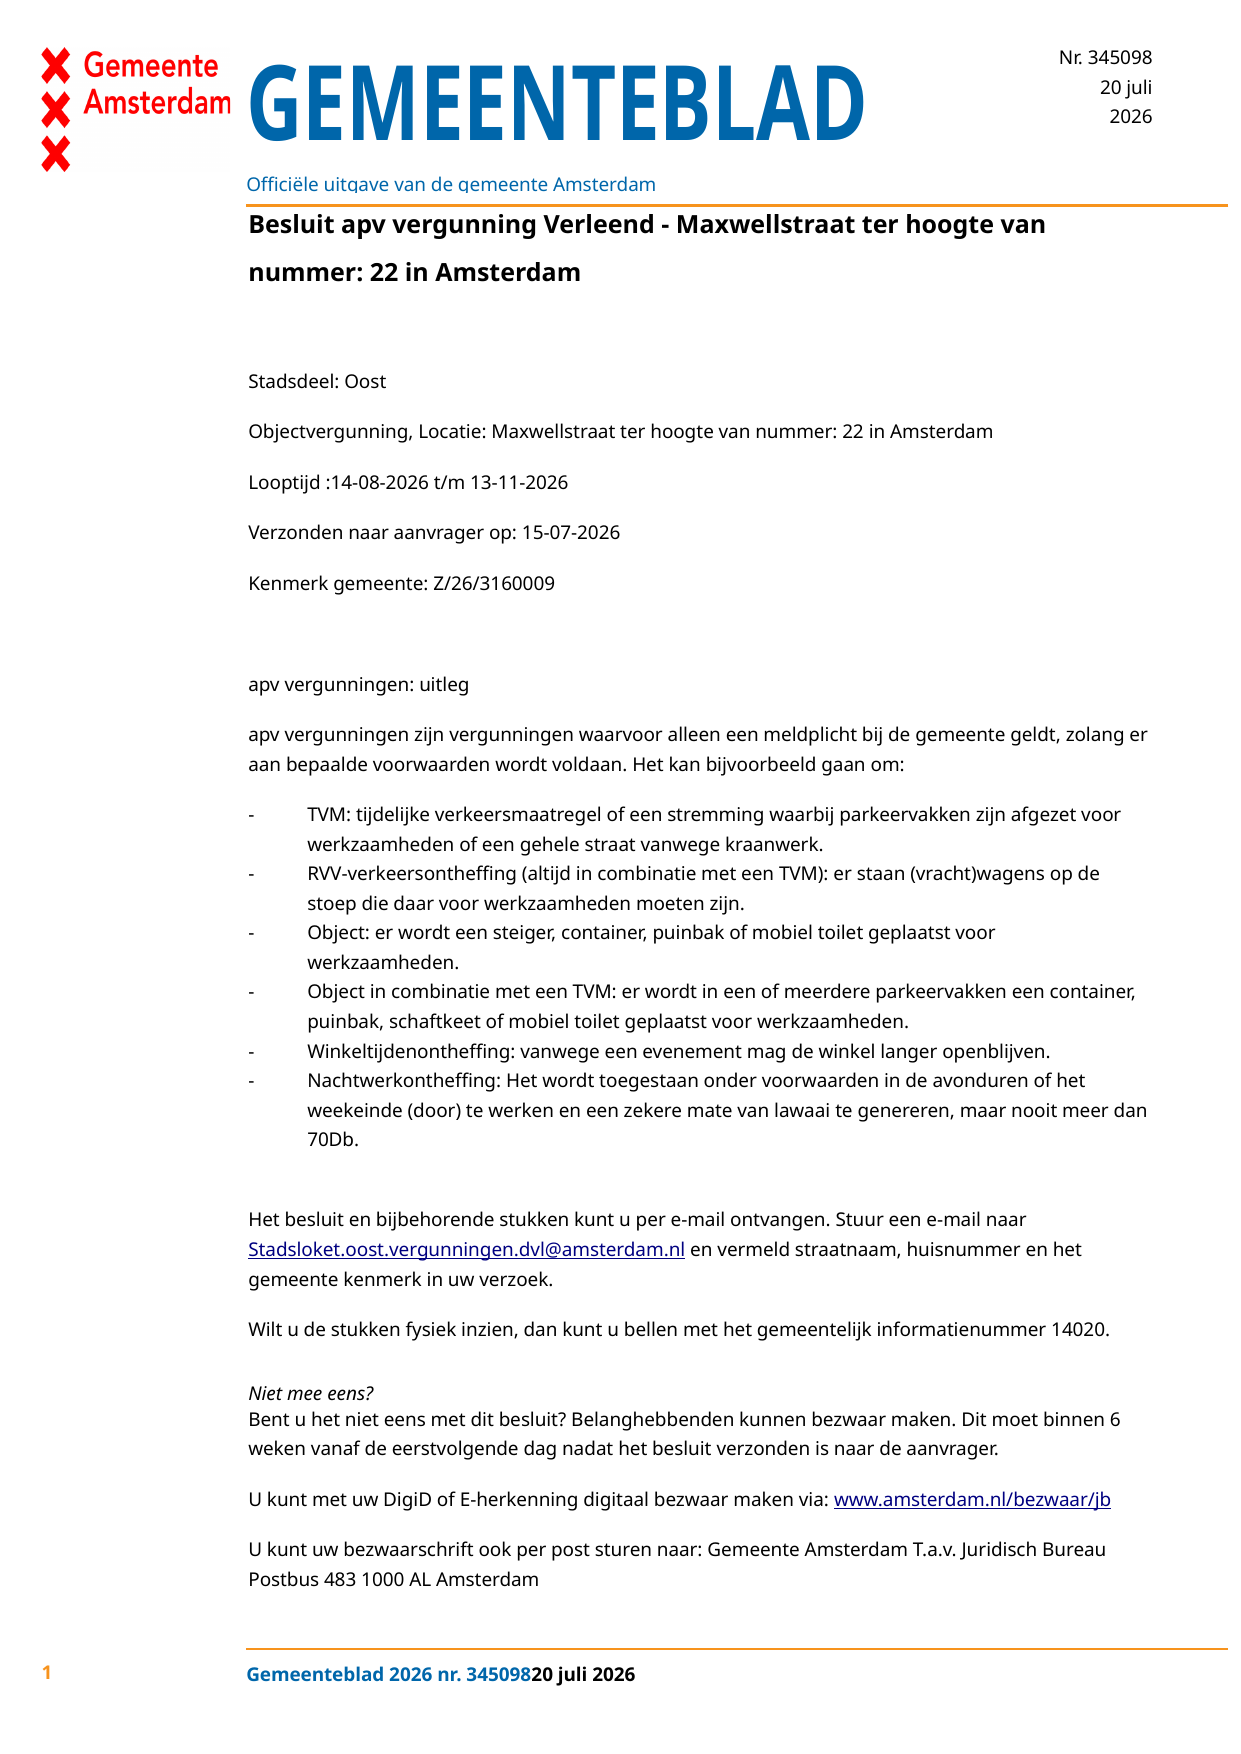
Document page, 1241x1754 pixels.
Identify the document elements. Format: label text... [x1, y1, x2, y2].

list RVV-verkeersontheffing (altijd in combinatie met een TVM): er staan (vracht)wagens op de stoep die daar voor werkzaamheden moeten zijn. [248, 860, 1152, 916]
list TVM: tijdelijke verkeersmaatregel of een stremming waarbij parkeervakken zijn afgezet voor werkzaamheden of een gehele straat vanwege kraanwerk. [248, 801, 1152, 857]
text Het besluit en bijbehorende stukken kunt u per e-mail ontvangen. Stuur een e-mail naar Stadsloket.oost.vergunningen.dvl@amsterdam.nl en vermeld straatnaam, huisnummer en het gemeente kenmerk in uw verzoek. [248, 1207, 1152, 1292]
text U kunt uw bezwaarschrift ook per post sturen naar: Gemeente Amsterdam T.a.v. Juridisch Bureau Postbus 483 1000 AL Amsterdam [248, 1536, 1152, 1592]
list Nachtwerkontheffing: Het wordt toegestaan onder voorwaarden in de avonduren of het weekeinde (door) te werken en een zekere mate van lawaai te genereren, maar nooit meer dan 70Db. [248, 1067, 1152, 1152]
list Object: er wordt een steiger, container, puinbak of mobiel toilet geplaatst voor werkzaamheden. [248, 919, 1152, 975]
text Wilt u de stukken fysiek inzien, dan kunt u bellen met het gemeentelijk informatienummer 14020. [248, 1316, 1152, 1342]
text Stadsdeel: Oost [248, 368, 1152, 394]
text Bent u het niet eens met dit besluit? Belanghebbenden kunnen bezwaar maken. Dit moet binnen 6 weken vanaf de eerstvolgende dag nadat het besluit verzonden is naar de aanvrager. [248, 1406, 1152, 1461]
text Niet mee eens? [248, 1380, 1152, 1406]
text apv vergunningen: uitleg [248, 671, 1152, 697]
picture [41, 47, 231, 172]
text Verzonden naar aanvrager op: 15-07-2026 [248, 519, 1152, 545]
text U kunt met uw DigiD of E-herkenning digitaal bezwaar maken via: www.amsterdam.nl/bezwaar/jb [248, 1486, 1152, 1512]
text Besluit apv vergunning Verleend - Maxwellstraat ter hoogte van nummer: 22 in Amsterdam [248, 207, 1152, 288]
list Winkeltijdenontheffing: vanwege een evenement mag de winkel langer openblijven. [248, 1038, 1152, 1064]
text Kenmerk gemeente: Z/26/3160009 [248, 570, 1152, 596]
text apv vergunningen zijn vergunningen waarvoor alleen een meldplicht bij de gemeente geldt, zolang er aan bepaalde voorwaarden wordt voldaan. Het kan bijvoorbeeld gaan om: [248, 721, 1152, 777]
list Object in combinatie met een TVM: er wordt in een of meerdere parkeervakken een container, puinbak, schaftkeet of mobiel toilet geplaatst voor werkzaamheden. [248, 979, 1152, 1034]
text Looptijd :14-08-2026 t/m 13-11-2026 [248, 469, 1152, 495]
text Objectvergunning, Locatie: Maxwellstraat ter hoogte van nummer: 22 in Amsterdam [248, 419, 1152, 444]
